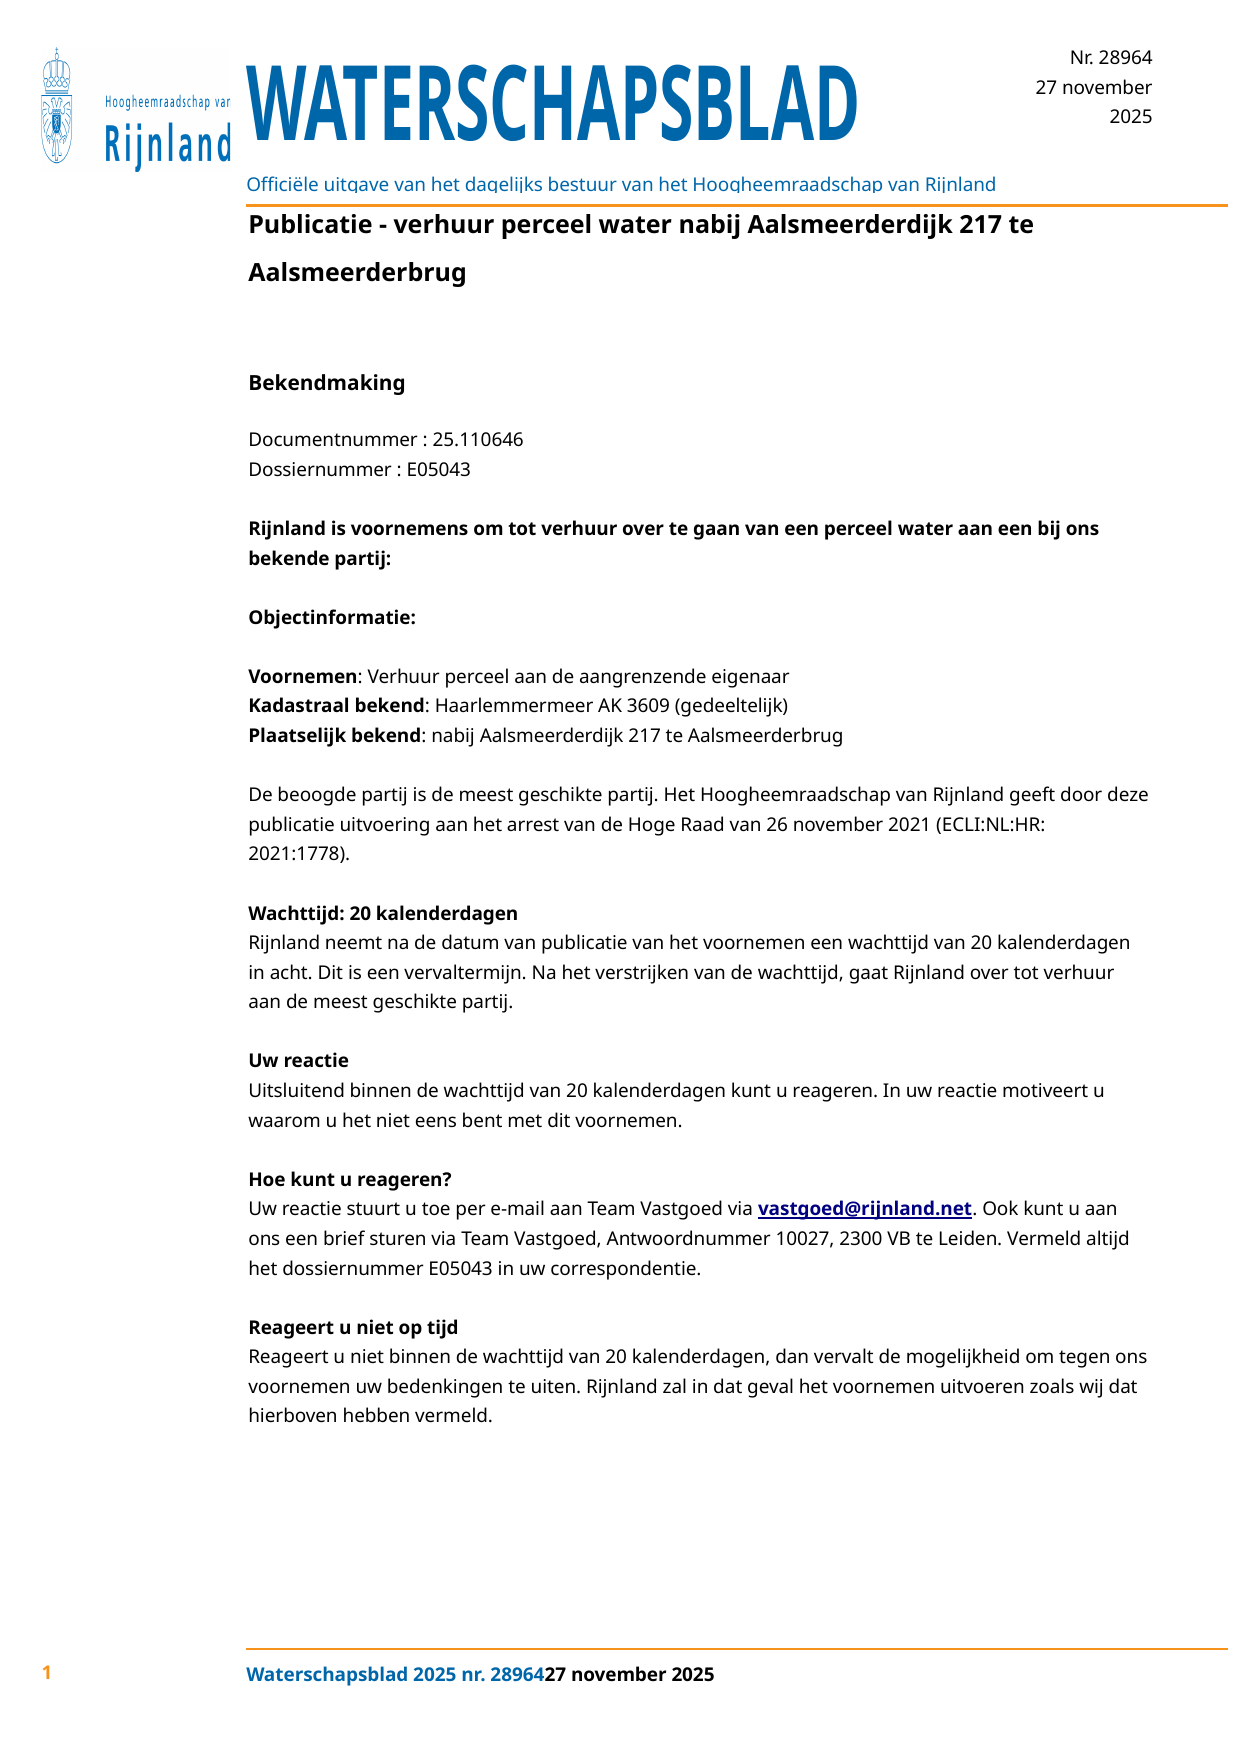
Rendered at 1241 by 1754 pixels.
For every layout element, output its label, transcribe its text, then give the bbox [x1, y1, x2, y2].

text Reageert u niet op tijd [248, 1314, 1152, 1339]
picture [41, 47, 231, 172]
text Bekendmaking [248, 368, 1152, 397]
text Uw reactie [248, 1048, 1152, 1073]
text Plaatselijk bekend: nabij Aalsmeerderdijk 217 te Aalsmeerderbrug [248, 722, 1152, 748]
text Objectinformatie: [248, 604, 1152, 629]
text De beoogde partij is de meest geschikte partij. Het Hoogheemraadschap van Rijnland geeft door deze publicatie uitvoering aan het arrest van de Hoge Raad van 26 november 2021 (ECLI:NL:HR: 2021:1778). [248, 781, 1152, 866]
text Wachttijd: 20 kalenderdagen [248, 900, 1152, 925]
text Publicatie - verhuur perceel water nabij Aalsmeerderdijk 217 te Aalsmeerderbrug [248, 207, 1152, 288]
text Rijnland neemt na de datum van publicatie van het voornemen een wachttijd van 20 kalenderdagen in acht. Dit is een vervaltermijn. Na het verstrijken van de wachttijd, gaat Rijnland over tot verhuur aan de meest geschikte partij. [248, 929, 1152, 1014]
text Rijnland is voornemens om tot verhuur over te gaan van een perceel water aan een bij ons bekende partij: [248, 515, 1152, 570]
text Documentnummer : 25.110646 [248, 426, 1152, 452]
text Uw reactie stuurt u toe per e-mail aan Team Vastgoed via vastgoed@rijnland.net. Ook kunt u aan ons een brief sturen via Team Vastgoed, Antwoordnummer 10027, 2300 VB te Leiden. Vermeld altijd het dossiernummer E05043 in uw correspondentie. [248, 1196, 1152, 1280]
text Hoe kunt u reageren? [248, 1166, 1152, 1192]
text Dossiernummer : E05043 [248, 456, 1152, 482]
text Kadastraal bekend: Haarlemmermeer AK 3609 (gedeeltelijk) [248, 693, 1152, 718]
text Uitsluitend binnen de wachttijd van 20 kalenderdagen kunt u reageren. In uw reactie motiveert u waarom u het niet eens bent met dit voornemen. [248, 1077, 1152, 1132]
text Reageert u niet binnen de wachttijd van 20 kalenderdagen, dan vervalt de mogelijkheid om tegen ons voornemen uw bedenkingen te uiten. Rijnland zal in dat geval het voornemen uitvoeren zoals wij dat hierboven hebben vermeld. [248, 1343, 1152, 1428]
text Voornemen: Verhuur perceel aan de aangrenzende eigenaar [248, 663, 1152, 689]
